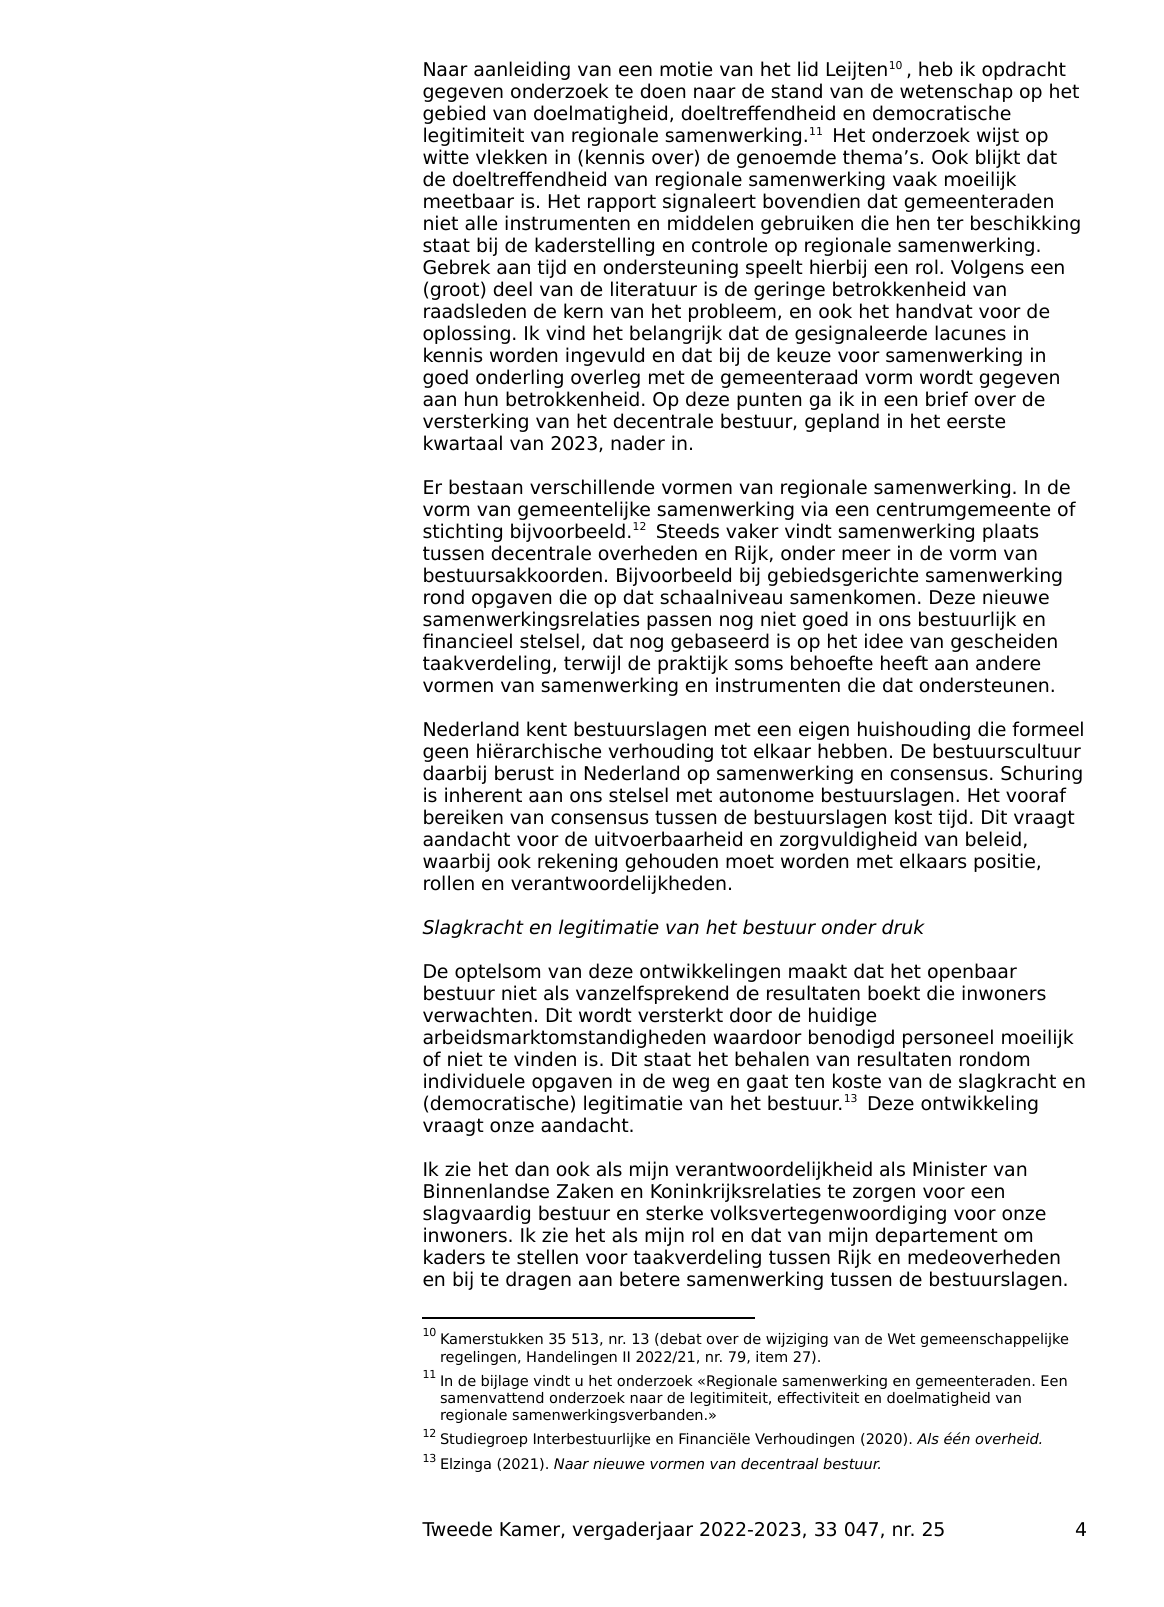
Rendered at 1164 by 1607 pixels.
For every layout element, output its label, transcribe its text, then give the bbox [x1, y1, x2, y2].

text In de bijlage vindt u het onderzoek «Regionale samenwerking en gemeenteraden. Een samenvattend onderzoek naar de legitimiteit, effectiviteit en doelmatigheid van regionale samenwerkingsverbanden.» [422, 1368, 1087, 1424]
text Nederland kent bestuurslagen met een eigen huishouding die formeel geen hiërarchische verhouding tot elkaar hebben. De bestuurscultuur daarbij berust in Nederland op samenwerking en consensus. Schuring is inherent aan ons stelsel met autonome bestuurslagen. Het vooraf bereiken van consensus tussen de bestuurslagen kost tijd. Dit vraagt aandacht voor de uitvoerbaarheid en zorgvuldigheid van beleid, waarbij ook rekening gehouden moet worden met elkaars positie, rollen en verantwoordelijkheden. [422, 719, 1087, 895]
text De optelsom van deze ontwikkelingen maakt dat het openbaar bestuur niet als vanzelfsprekend de resultaten boekt die inwoners verwachten. Dit wordt versterkt door de huidige arbeidsmarktomstandigheden waardoor benodigd personeel moeilijk of niet te vinden is. Dit staat het behalen van resultaten rondom individuele opgaven in de weg en gaat ten koste van de slagkracht en (democratische) legitimatie van het bestuur. Deze ontwikkeling vraagt onze aandacht. [422, 961, 1087, 1137]
text Studiegroep Interbestuurlijke en Financiële Verhoudingen (2020). Als één overheid. [422, 1427, 1087, 1449]
text Elzinga (2021). Naar nieuwe vormen van decentraal bestuur. [422, 1452, 1087, 1474]
text Kamerstukken 35 513, nr. 13 (debat over de wijziging van de Wet gemeenschappelijke regelingen, Handelingen II 2022/21, nr. 79, item 27). [422, 1327, 1087, 1366]
text Naar aanleiding van een motie van het lid Leijten, heb ik opdracht gegeven onderzoek te doen naar de stand van de wetenschap op het gebied van doelmatigheid, doeltreffendheid en democratische legitimiteit van regionale samenwerking. Het onderzoek wijst op witte vlekken in (kennis over) de genoemde thema’s. Ook blijkt dat de doeltreffendheid van regionale samenwerking vaak moeilijk meetbaar is. Het rapport signaleert bovendien dat gemeenteraden niet alle instrumenten en middelen gebruiken die hen ter beschikking staat bij de kaderstelling en controle op regionale samenwerking. Gebrek aan tijd en ondersteuning speelt hierbij een rol. Volgens een (groot) deel van de literatuur is de geringe betrokkenheid van raadsleden de kern van het probleem, en ook het handvat voor de oplossing. Ik vind het belangrijk dat de gesignaleerde lacunes in kennis worden ingevuld en dat bij de keuze voor samenwerking in goed onderling overleg met de gemeenteraad vorm wordt gegeven aan hun betrokkenheid. Op deze punten ga ik in een brief over de versterking van het decentrale bestuur, gepland in het eerste kwartaal van 2023, nader in. [422, 59, 1087, 455]
text Er bestaan verschillende vormen van regionale samenwerking. In de vorm van gemeentelijke samenwerking via een centrumgemeente of stichting bijvoorbeeld. Steeds vaker vindt samenwerking plaats tussen decentrale overheden en Rijk, onder meer in de vorm van bestuursakkoorden. Bijvoorbeeld bij gebiedsgerichte samenwerking rond opgaven die op dat schaalniveau samenkomen. Deze nieuwe samenwerkingsrelaties passen nog niet goed in ons bestuurlijk en financieel stelsel, dat nog gebaseerd is op het idee van gescheiden taakverdeling, terwijl de praktijk soms behoefte heeft aan andere vormen van samenwerking en instrumenten die dat ondersteunen. [422, 477, 1087, 697]
text Ik zie het dan ook als mijn verantwoordelijkheid als Minister van Binnenlandse Zaken en Koninkrijksrelaties te zorgen voor een slagvaardig bestuur en sterke volksvertegenwoordiging voor onze inwoners. Ik zie het als mijn rol en dat van mijn departement om kaders te stellen voor taakverdeling tussen Rijk en medeoverheden en bij te dragen aan betere samenwerking tussen de bestuurslagen. [422, 1159, 1087, 1291]
subtitle Slagkracht en legitimatie van het bestuur onder druk [422, 917, 1087, 939]
